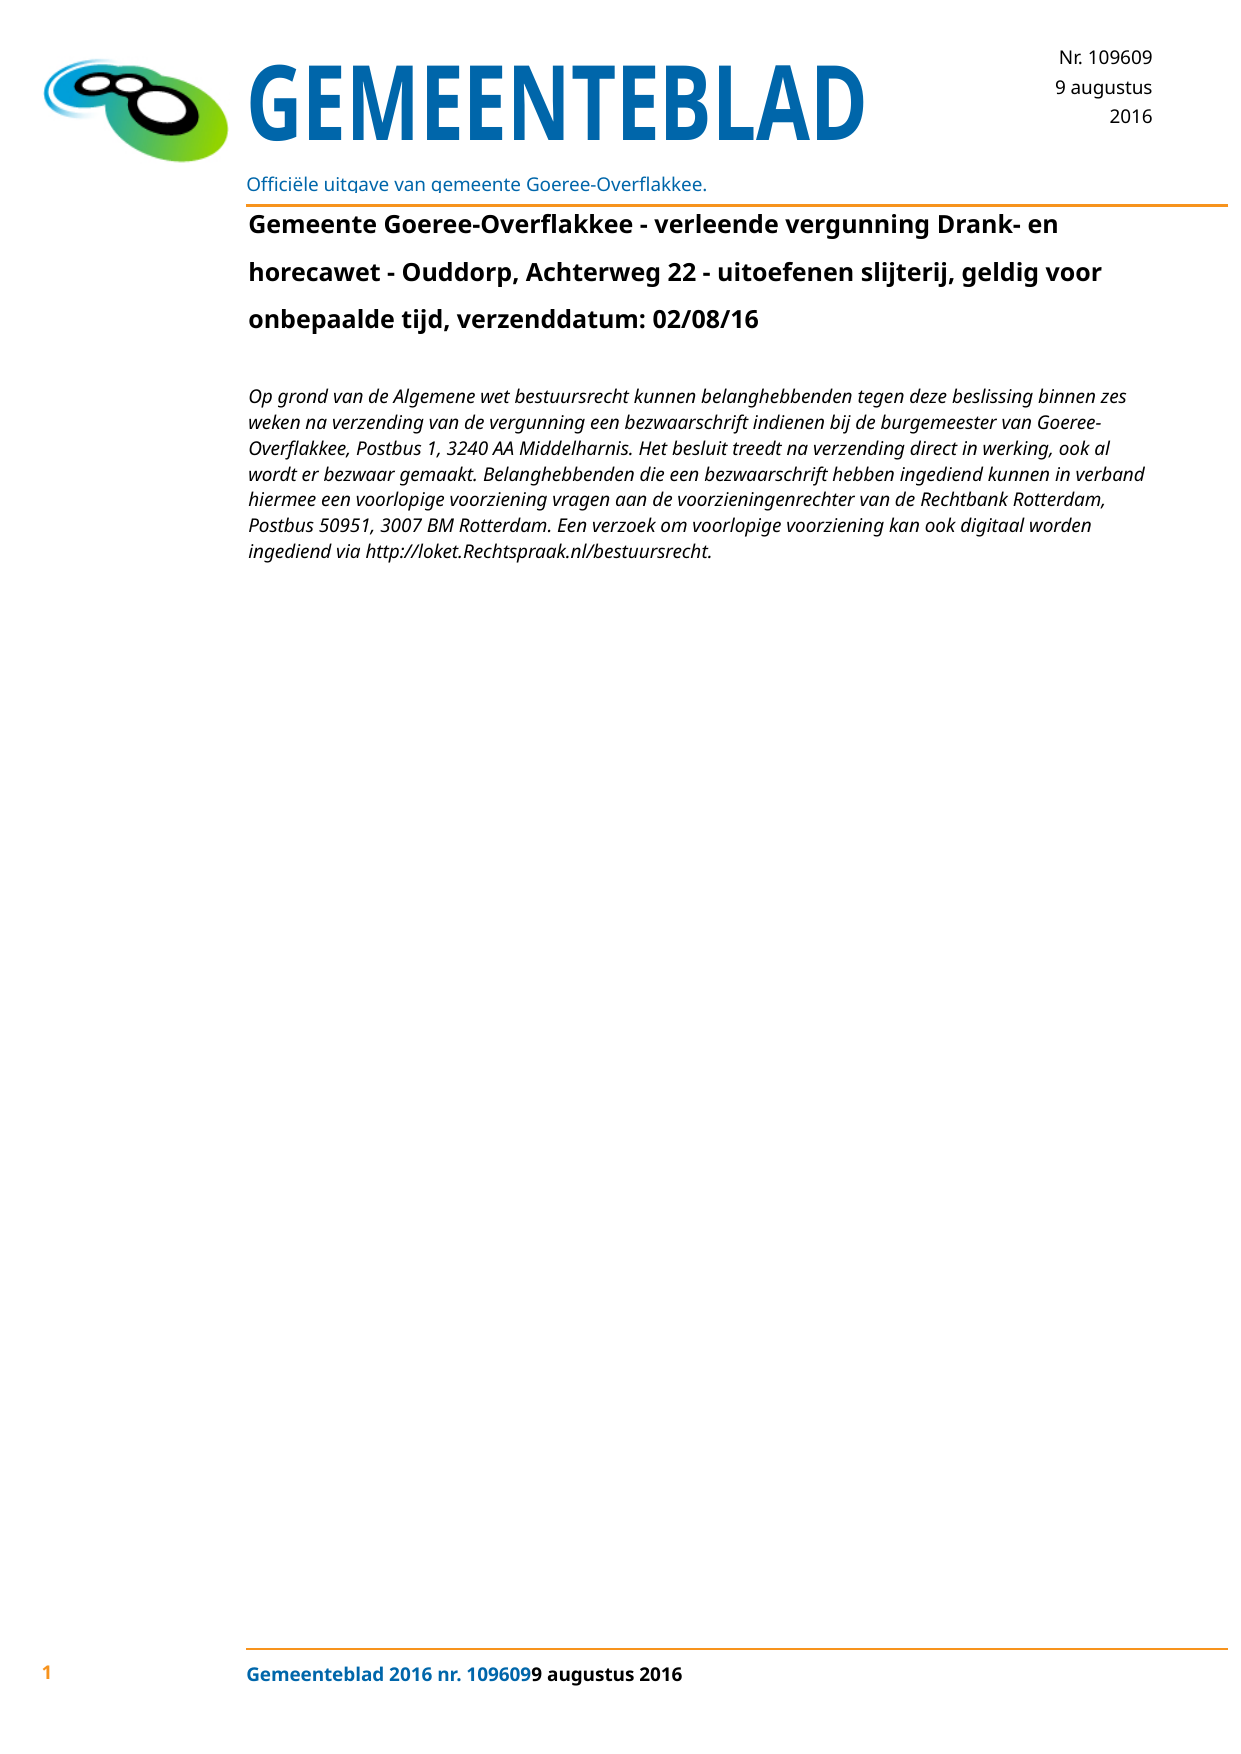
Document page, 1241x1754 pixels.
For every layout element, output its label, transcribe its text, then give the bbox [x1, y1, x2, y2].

text Op grond van de Algemene wet bestuursrecht kunnen belanghebbenden tegen deze beslissing binnen zes weken na verzending van de vergunning een bezwaarschrift indienen bij de burgemeester van Goeree-Overflakkee, Postbus 1, 3240 AA Middelharnis. Het besluit treedt na verzending direct in werking, ook al wordt er bezwaar gemaakt. Belanghebbenden die een bezwaarschrift hebben ingediend kunnen in verband hiermee een voorlopige voorziening vragen aan de voorzieningenrechter van de Rechtbank Rotterdam, Postbus 50951, 3007 BM Rotterdam. Een verzoek om voorlopige voorziening kan ook digitaal worden ingediend via http://loket.Rechtspraak.nl/bestuursrecht. [248, 384, 1152, 564]
picture [41, 47, 231, 172]
text Gemeente Goeree-Overflakkee - verleende vergunning Drank- en horecawet - Ouddorp, Achterweg 22 - uitoefenen slijterij, geldig voor onbepaalde tijd, verzenddatum: 02/08/16 [248, 207, 1152, 336]
